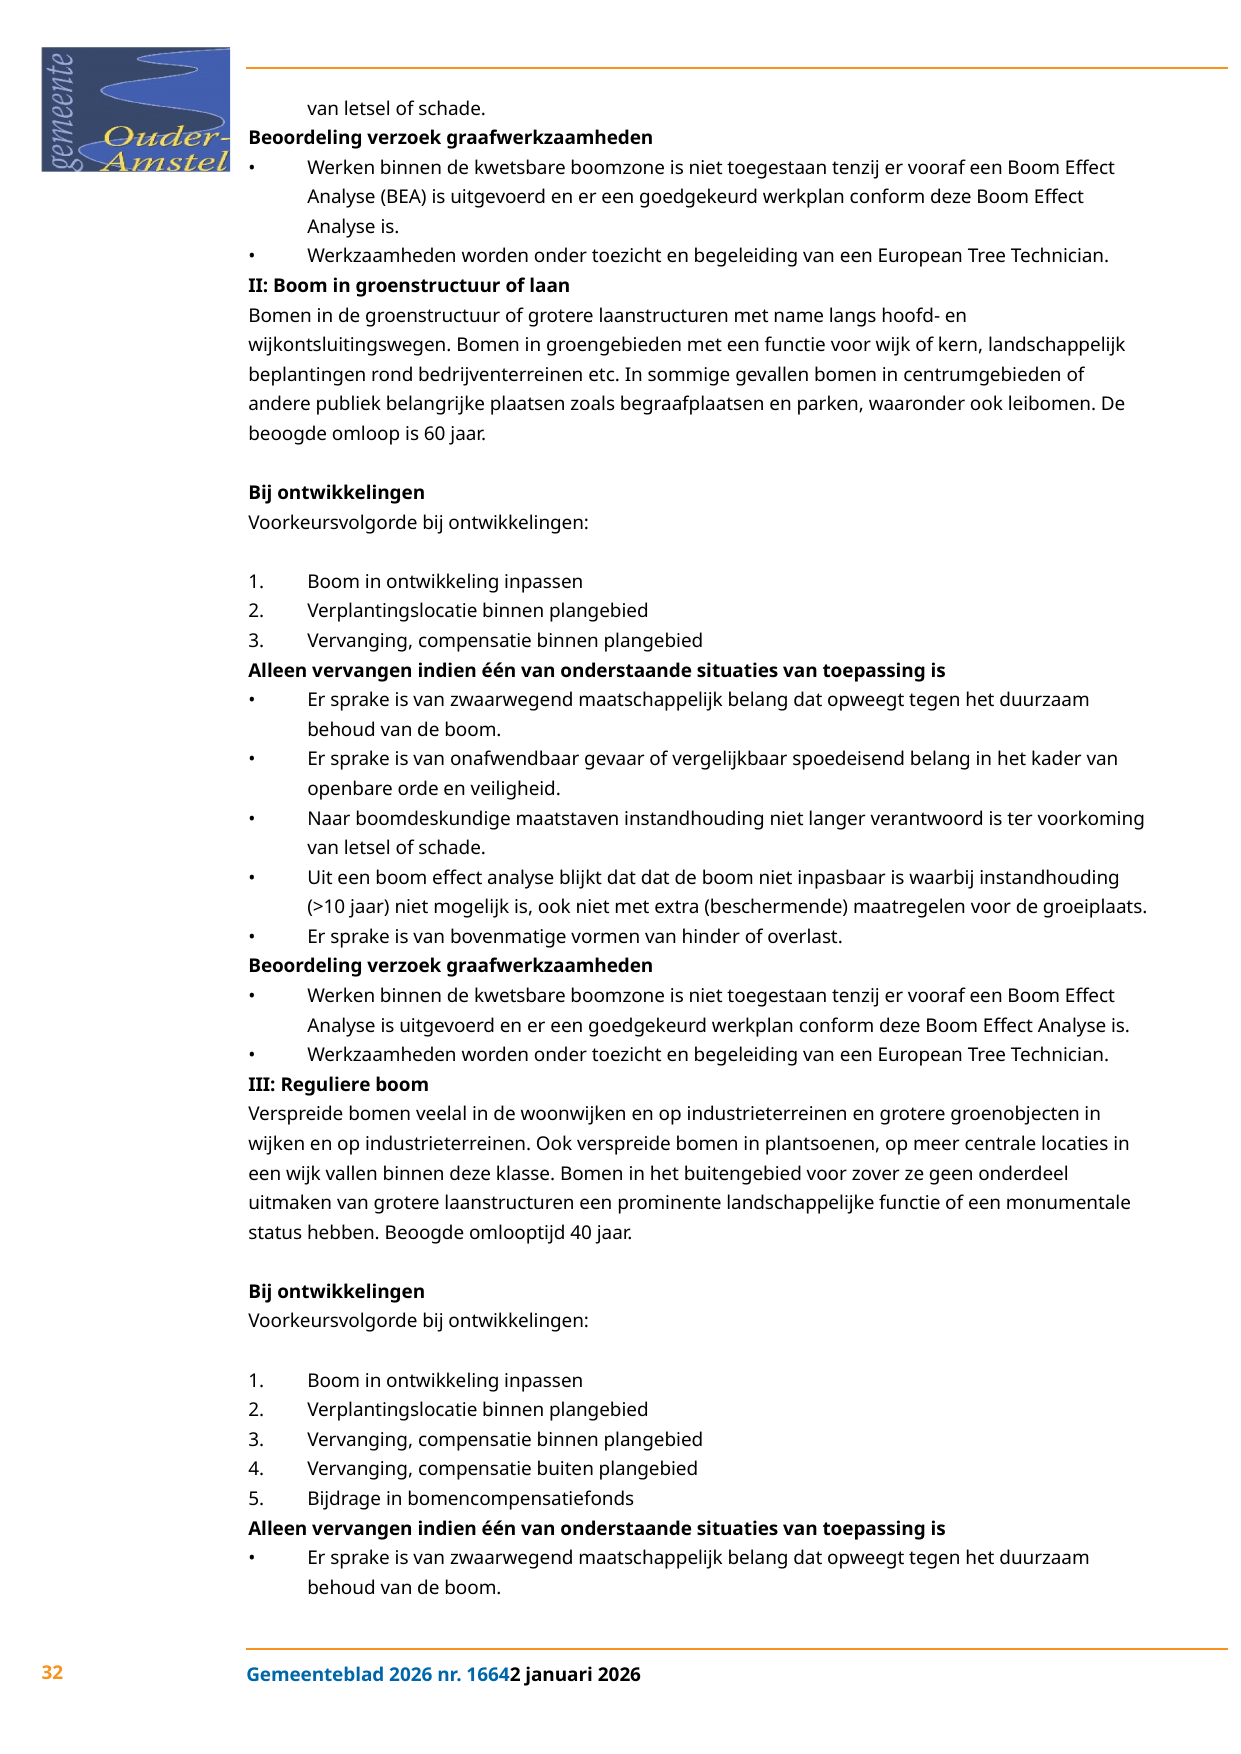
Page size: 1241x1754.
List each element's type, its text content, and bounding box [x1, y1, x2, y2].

list Boom in ontwikkeling inpassen [248, 1367, 1152, 1393]
list Werken binnen de kwetsbare boomzone is niet toegestaan tenzij er vooraf een Boom Effect Analyse (BEA) is uitgevoerd en er een goedgekeurd werkplan conform deze Boom Effect Analyse is. [248, 154, 1152, 239]
list Werkzaamheden worden onder toezicht en begeleiding van een European Tree Technician. [248, 1041, 1152, 1067]
list Werkzaamheden worden onder toezicht en begeleiding van een European Tree Technician. [248, 243, 1152, 268]
list Werken binnen de kwetsbare boomzone is niet toegestaan tenzij er vooraf een Boom Effect Analyse is uitgevoerd en er een goedgekeurd werkplan conform deze Boom Effect Analyse is. [248, 982, 1152, 1038]
picture [41, 47, 231, 172]
text Alleen vervangen indien één van onderstaande situaties van toepassing is [248, 1515, 1152, 1541]
text Bij ontwikkelingen [248, 479, 1152, 505]
list Vervanging, compensatie buiten plangebied [248, 1456, 1152, 1481]
list Vervanging, compensatie binnen plangebied [248, 1426, 1152, 1452]
text Verspreide bomen veelal in de woonwijken en op industrieterreinen en grotere groenobjecten in wijken en op industrieterreinen. Ook verspreide bomen in plantsoenen, op meer centrale locaties in een wijk vallen binnen deze klasse. Bomen in het buitengebied voor zover ze geen onderdeel uitmaken van grotere laanstructuren een prominente landschappelijke functie of een monumentale status hebben. Beoogde omlooptijd 40 jaar. [248, 1101, 1152, 1245]
text Bomen in de groenstructuur of grotere laanstructuren met name langs hoofd- en wijkontsluitingswegen. Bomen in groengebieden met een functie voor wijk of kern, landschappelijk beplantingen rond bedrijventerreinen etc. In sommige gevallen bomen in centrumgebieden of andere publiek belangrijke plaatsen zoals begraafplaatsen en parken, waaronder ook leibomen. De beoogde omloop is 60 jaar. [248, 302, 1152, 446]
list Verplantingslocatie binnen plangebied [248, 598, 1152, 623]
text Beoordeling verzoek graafwerkzaamheden [248, 124, 1152, 150]
text II: Boom in groenstructuur of laan [248, 272, 1152, 298]
text Voorkeursvolgorde bij ontwikkelingen: [248, 509, 1152, 535]
text Alleen vervangen indien één van onderstaande situaties van toepassing is [248, 657, 1152, 683]
text Voorkeursvolgorde bij ontwikkelingen: [248, 1308, 1152, 1333]
list van letsel of schade. [248, 95, 1152, 121]
list Bijdrage in bomencompensatiefonds [248, 1485, 1152, 1511]
list Er sprake is van zwaarwegend maatschappelijk belang dat opweegt tegen het duurzaam behoud van de boom. [248, 1544, 1152, 1600]
text Beoordeling verzoek graafwerkzaamheden [248, 953, 1152, 978]
list Verplantingslocatie binnen plangebied [248, 1396, 1152, 1422]
list Boom in ontwikkeling inpassen [248, 568, 1152, 594]
list Er sprake is van onafwendbaar gevaar of vergelijkbaar spoedeisend belang in het kader van openbare orde en veiligheid. [248, 746, 1152, 801]
text III: Reguliere boom [248, 1071, 1152, 1097]
list Er sprake is van zwaarwegend maatschappelijk belang dat opweegt tegen het duurzaam behoud van de boom. [248, 686, 1152, 742]
list Vervanging, compensatie binnen plangebied [248, 627, 1152, 653]
list Uit een boom effect analyse blijkt dat dat de boom niet inpasbaar is waarbij instandhouding (>10 jaar) niet mogelijk is, ook niet met extra (beschermende) maatregelen voor de groeiplaats. [248, 864, 1152, 919]
list Naar boomdeskundige maatstaven instandhouding niet langer verantwoord is ter voorkoming van letsel of schade. [248, 805, 1152, 860]
text Bij ontwikkelingen [248, 1278, 1152, 1304]
list Er sprake is van bovenmatige vormen van hinder of overlast. [248, 923, 1152, 949]
